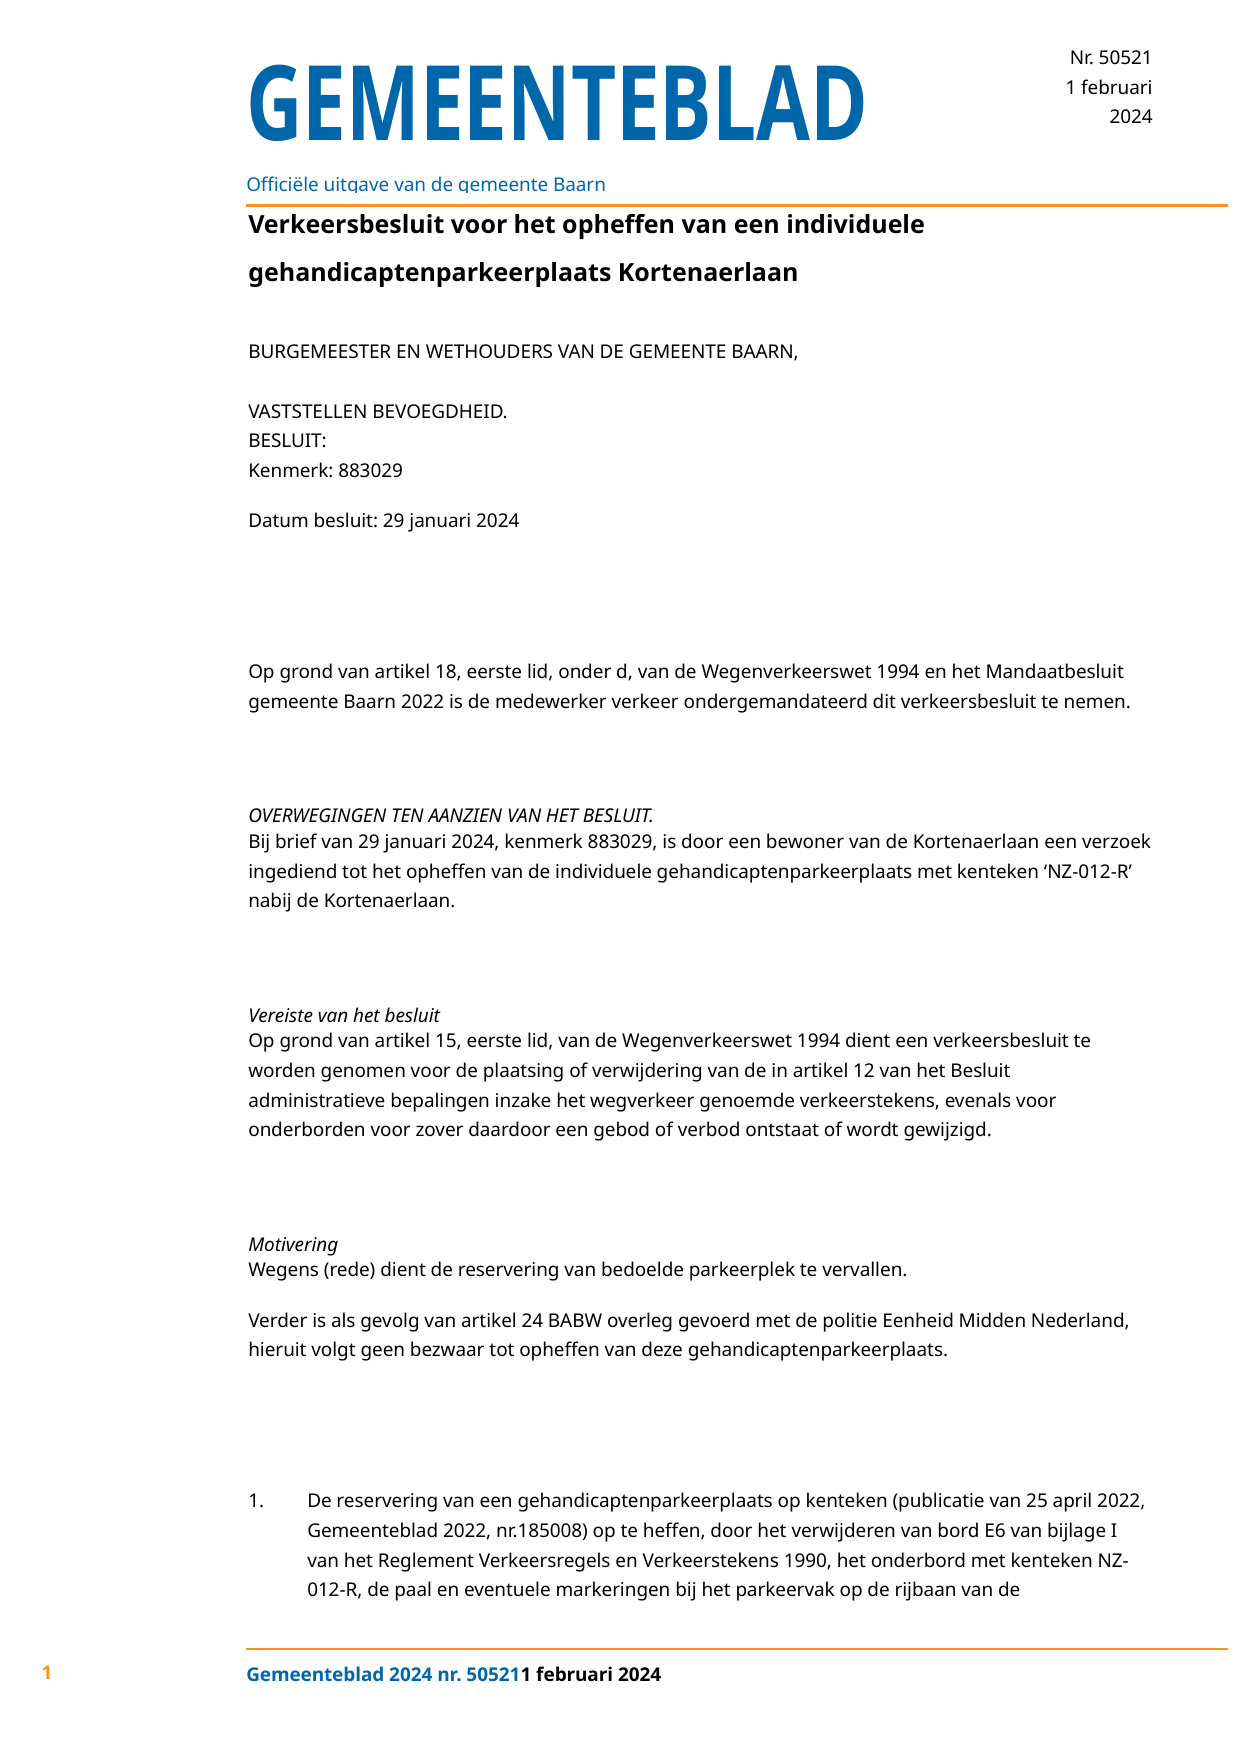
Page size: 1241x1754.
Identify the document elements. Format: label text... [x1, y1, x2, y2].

text BURGEMEESTER EN WETHOUDERS VAN DE GEMEENTE BAARN, [248, 339, 1152, 364]
list De reservering van een gehandicaptenparkeerplaats op kenteken (publicatie van 25 april 2022, Gemeenteblad 2022, nr.185008) op te heffen, door het verwijderen van bord E6 van bijlage I van het Reglement Verkeersregels en Verkeerstekens 1990, het onderbord met kenteken NZ-012-R, de paal en eventuele markeringen bij het parkeervak op de rijbaan van de [248, 1488, 1152, 1602]
text Op grond van artikel 15, eerste lid, van de Wegenverkeerswet 1994 dient een verkeersbesluit te worden genomen voor de plaatsing of verwijdering van de in artikel 12 van het Besluit administratieve bepalingen inzake het wegverkeer genoemde verkeerstekens, evenals voor onderborden voor zover daardoor een gebod of verbod ontstaat of wordt gewijzigd. [248, 1028, 1152, 1142]
text Vereiste van het besluit [248, 1002, 1152, 1028]
text BESLUIT: [248, 427, 1152, 453]
text Verder is als gevolg van artikel 24 BABW overleg gevoerd met de politie Eenheid Midden Nederland, hieruit volgt geen bezwaar tot opheffen van deze gehandicaptenparkeerplaats. [248, 1307, 1152, 1362]
text VASTSTELLEN BEVOEGDHEID. [248, 398, 1152, 423]
text Verkeersbesluit voor het opheffen van een individuele gehandicaptenparkeerplaats Kortenaerlaan [248, 207, 1152, 288]
text Motivering [248, 1231, 1152, 1256]
text Wegens (rede) dient de reservering van bedoelde parkeerplek te vervallen. [248, 1256, 1152, 1282]
text Op grond van artikel 18, eerste lid, onder d, van de Wegenverkeerswet 1994 en het Mandaatbesluit gemeente Baarn 2022 is de medewerker verkeer ondergemandateerd dit verkeersbesluit te nemen. [248, 659, 1152, 714]
picture [41, 47, 231, 172]
text OVERWEGINGEN TEN AANZIEN VAN HET BESLUIT. [248, 803, 1152, 828]
text Datum besluit: 29 januari 2024 [248, 507, 1152, 533]
text Kenmerk: 883029 [248, 457, 1152, 483]
text Bij brief van 29 januari 2024, kenmerk 883029, is door een bewoner van de Kortenaerlaan een verzoek ingediend tot het opheffen van de individuele gehandicaptenparkeerplaats met kenteken ‘NZ-012-R’ nabij de Kortenaerlaan. [248, 828, 1152, 913]
